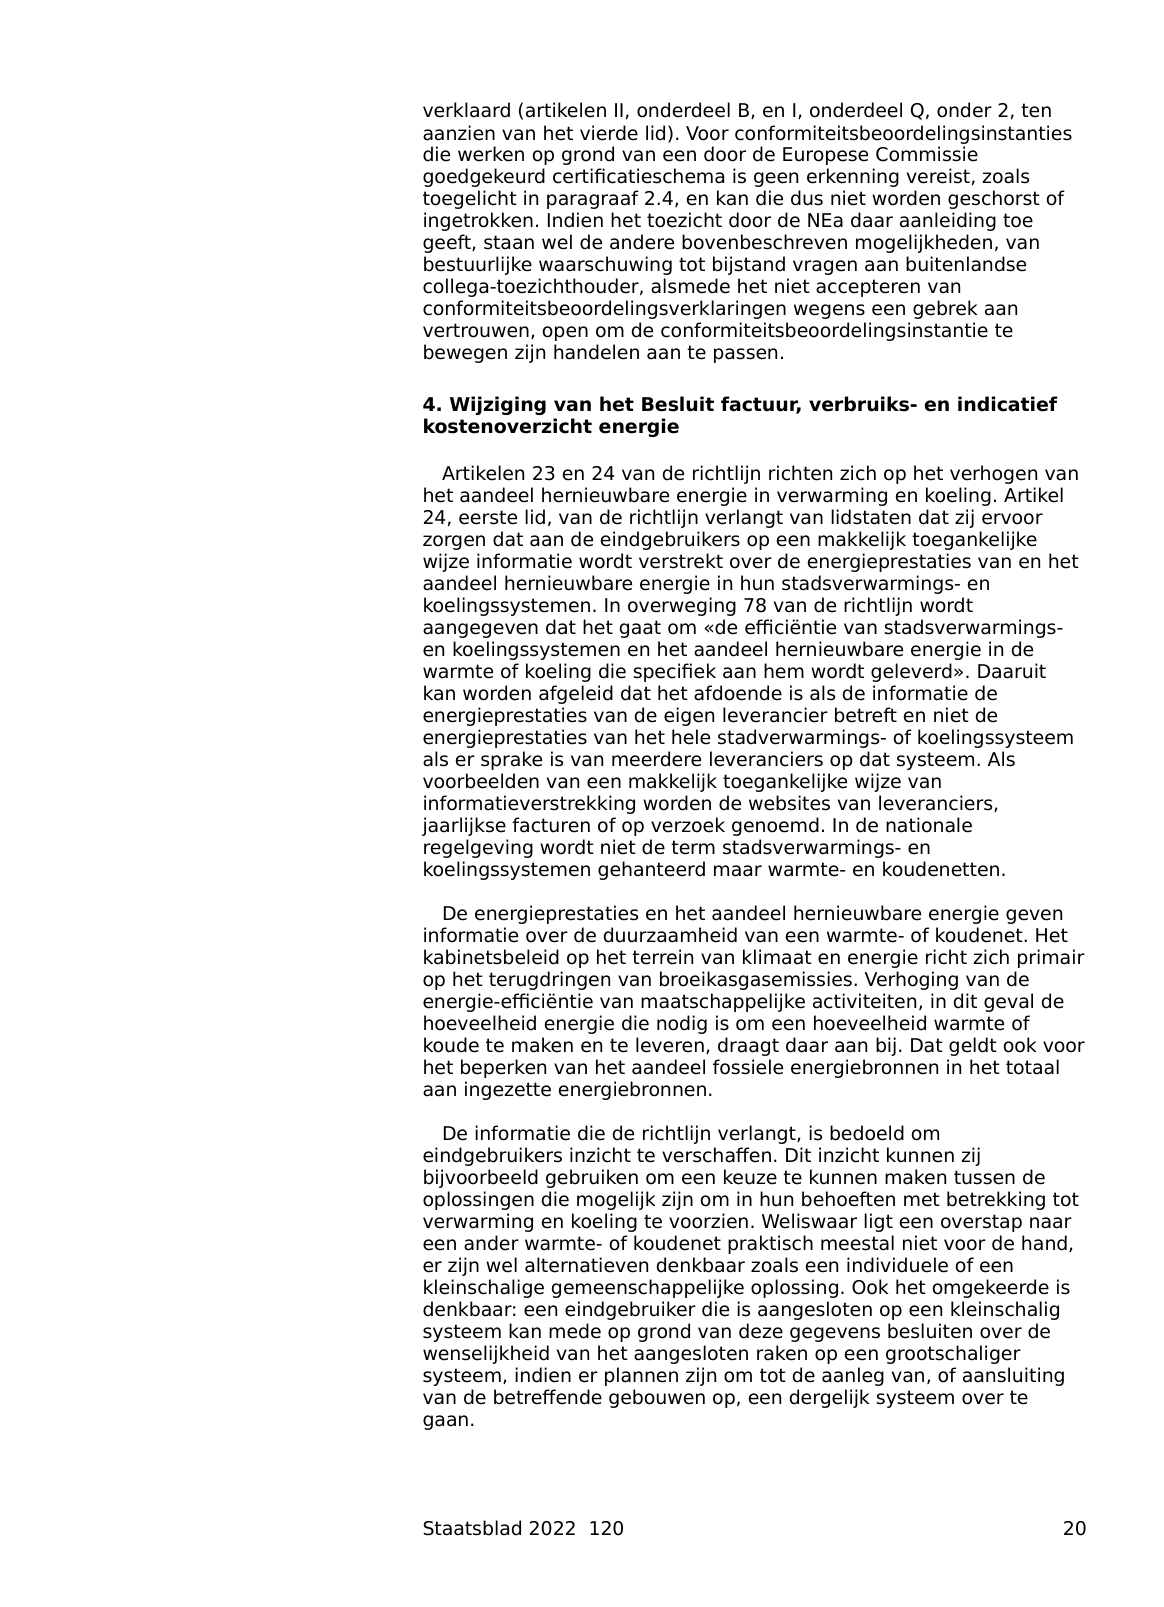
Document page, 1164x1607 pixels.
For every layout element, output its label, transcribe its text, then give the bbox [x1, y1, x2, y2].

text Artikelen 23 en 24 van de richtlijn richten zich op het verhogen van het aandeel hernieuwbare energie in verwarming en koeling. Artikel 24, eerste lid, van de richtlijn verlangt van lidstaten dat zij ervoor zorgen dat aan de eindgebruikers op een makkelijk toegankelijke wijze informatie wordt verstrekt over de energieprestaties van en het aandeel hernieuwbare energie in hun stadsverwarmings- en koelingssystemen. In overweging 78 van de richtlijn wordt aangegeven dat het gaat om «de efficiëntie van stadsverwarmings- en koelingssystemen en het aandeel hernieuwbare energie in de warmte of koeling die specifiek aan hem wordt geleverd». Daaruit kan worden afgeleid dat het afdoende is als de informatie de energieprestaties van de eigen leverancier betreft en niet de energieprestaties van het hele stadverwarmings- of koelingssysteem als er sprake is van meerdere leveranciers op dat systeem. Als voorbeelden van een makkelijk toegankelijke wijze van informatieverstrekking worden de websites van leveranciers, jaarlijkse facturen of op verzoek genoemd. In de nationale regelgeving wordt niet de term stadsverwarmings- en koelingssystemen gehanteerd maar warmte- en koudenetten. [422, 463, 1087, 881]
text De informatie die de richtlijn verlangt, is bedoeld om eindgebruikers inzicht te verschaffen. Dit inzicht kunnen zij bijvoorbeeld gebruiken om een keuze te kunnen maken tussen de oplossingen die mogelijk zijn om in hun behoeften met betrekking tot verwarming en koeling te voorzien. Weliswaar ligt een overstap naar een ander warmte- of koudenet praktisch meestal niet voor de hand, er zijn wel alternatieven denkbaar zoals een individuele of een kleinschalige gemeenschappelijke oplossing. Ook het omgekeerde is denkbaar: een eindgebruiker die is aangesloten op een kleinschalig systeem kan mede op grond van deze gegevens besluiten over de wenselijkheid van het aangesloten raken op een grootschaliger systeem, indien er plannen zijn om tot de aanleg van, of aansluiting van de betreffende gebouwen op, een dergelijk systeem over te gaan. [422, 1123, 1087, 1431]
text verklaard (artikelen II, onderdeel B, en I, onderdeel Q, onder 2, ten aanzien van het vierde lid). Voor conformiteitsbeoordelingsinstanties die werken op grond van een door de Europese Commissie goedgekeurd certificatieschema is geen erkenning vereist, zoals toegelicht in paragraaf 2.4, en kan die dus niet worden geschorst of ingetrokken. Indien het toezicht door de NEa daar aanleiding toe geeft, staan wel de andere bovenbeschreven mogelijkheden, van bestuurlijke waarschuwing tot bijstand vragen aan buitenlandse collega-toezichthouder, alsmede het niet accepteren van conformiteitsbeoordelingsverklaringen wegens een gebrek aan vertrouwen, open om de conformiteitsbeoordelingsinstantie te bewegen zijn handelen aan te passen. [422, 100, 1087, 364]
subtitle 4. Wijziging van het Besluit factuur, verbruiks- en indicatief kostenoverzicht energie [422, 394, 1087, 438]
text De energieprestaties en het aandeel hernieuwbare energie geven informatie over de duurzaamheid van een warmte- of koudenet. Het kabinetsbeleid op het terrein van klimaat en energie richt zich primair op het terugdringen van broeikasgasemissies. Verhoging van de energie-efficiëntie van maatschappelijke activiteiten, in dit geval de hoeveelheid energie die nodig is om een hoeveelheid warmte of koude te maken en te leveren, draagt daar aan bij. Dat geldt ook voor het beperken van het aandeel fossiele energiebronnen in het totaal aan ingezette energiebronnen. [422, 903, 1087, 1101]
